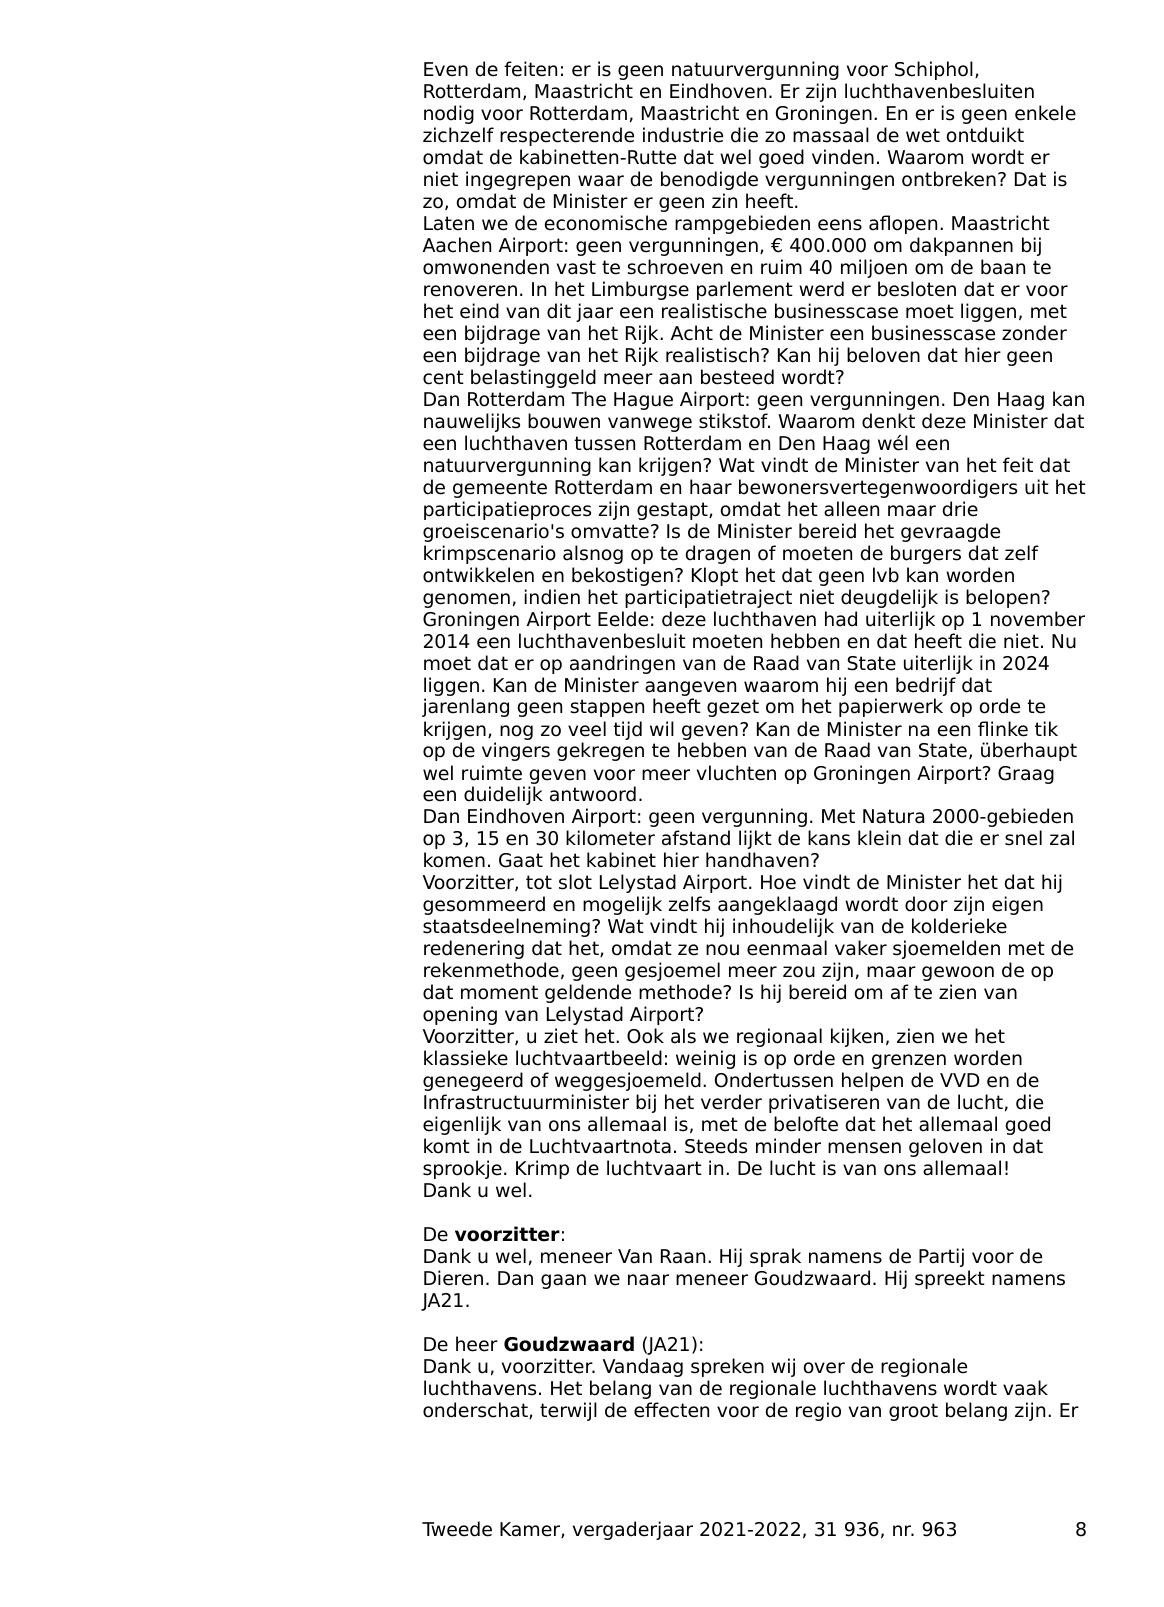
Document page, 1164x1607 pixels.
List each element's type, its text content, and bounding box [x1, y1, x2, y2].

text Dank u wel. [422, 1180, 1087, 1202]
text De voorzitter: [422, 1224, 1087, 1246]
text Voorzitter, tot slot Lelystad Airport. Hoe vindt de Minister het dat hij gesommeerd en mogelijk zelfs aangeklaagd wordt door zijn eigen staatsdeelneming? Wat vindt hij inhoudelijk van de kolderieke redenering dat het, omdat ze nou eenmaal vaker sjoemelden met de rekenmethode, geen gesjoemel meer zou zijn, maar gewoon de op dat moment geldende methode? Is hij bereid om af te zien van opening van Lelystad Airport? [422, 872, 1087, 1026]
text Dank u, voorzitter. Vandaag spreken wij over de regionale luchthavens. Het belang van de regionale luchthavens wordt vaak onderschat, terwijl de effecten voor de regio van groot belang zijn. Er [422, 1356, 1087, 1422]
text Groningen Airport Eelde: deze luchthaven had uiterlijk op 1 november 2014 een luchthavenbesluit moeten hebben en dat heeft die niet. Nu moet dat er op aandringen van de Raad van State uiterlijk in 2024 liggen. Kan de Minister aangeven waarom hij een bedrijf dat jarenlang geen stappen heeft gezet om het papierwerk op orde te krijgen, nog zo veel tijd wil geven? Kan de Minister na een flinke tik op de vingers gekregen te hebben van de Raad van State, überhaupt wel ruimte geven voor meer vluchten op Groningen Airport? Graag een duidelijk antwoord. [422, 608, 1087, 806]
text Dan Rotterdam The Hague Airport: geen vergunningen. Den Haag kan nauwelijks bouwen vanwege stikstof. Waarom denkt deze Minister dat een luchthaven tussen Rotterdam en Den Haag wél een natuurvergunning kan krijgen? Wat vindt de Minister van het feit dat de gemeente Rotterdam en haar bewonersvertegenwoordigers uit het participatieproces zijn gestapt, omdat het alleen maar drie groeiscenario's omvatte? Is de Minister bereid het gevraagde krimpscenario alsnog op te dragen of moeten de burgers dat zelf ontwikkelen en bekostigen? Klopt het dat geen lvb kan worden genomen, indien het participatietraject niet deugdelijk is belopen? [422, 389, 1087, 608]
text Dank u wel, meneer Van Raan. Hij sprak namens de Partij voor de Dieren. Dan gaan we naar meneer Goudzwaard. Hij spreekt namens JA21. [422, 1246, 1087, 1312]
text De heer Goudzwaard (JA21): [422, 1334, 1087, 1356]
text Voorzitter, u ziet het. Ook als we regionaal kijken, zien we het klassieke luchtvaartbeeld: weinig is op orde en grenzen worden genegeerd of weggesjoemeld. Ondertussen helpen de VVD en de Infrastructuurminister bij het verder privatiseren van de lucht, die eigenlijk van ons allemaal is, met de belofte dat het allemaal goed komt in de Luchtvaartnota. Steeds minder mensen geloven in dat sprookje. Krimp de luchtvaart in. De lucht is van ons allemaal! [422, 1026, 1087, 1180]
text Laten we de economische rampgebieden eens aflopen. Maastricht Aachen Airport: geen vergunningen, € 400.000 om dakpannen bij omwonenden vast te schroeven en ruim 40 miljoen om de baan te renoveren. In het Limburgse parlement werd er besloten dat er voor het eind van dit jaar een realistische businesscase moet liggen, met een bijdrage van het Rijk. Acht de Minister een businesscase zonder een bijdrage van het Rijk realistisch? Kan hij beloven dat hier geen cent belastinggeld meer aan besteed wordt? [422, 213, 1087, 389]
text Even de feiten: er is geen natuurvergunning voor Schiphol, Rotterdam, Maastricht en Eindhoven. Er zijn luchthavenbesluiten nodig voor Rotterdam, Maastricht en Groningen. En er is geen enkele zichzelf respecterende industrie die zo massaal de wet ontduikt omdat de kabinetten-Rutte dat wel goed vinden. Waarom wordt er niet ingegrepen waar de benodigde vergunningen ontbreken? Dat is zo, omdat de Minister er geen zin heeft. [422, 59, 1087, 213]
text Dan Eindhoven Airport: geen vergunning. Met Natura 2000-gebieden op 3, 15 en 30 kilometer afstand lijkt de kans klein dat die er snel zal komen. Gaat het kabinet hier handhaven? [422, 806, 1087, 872]
